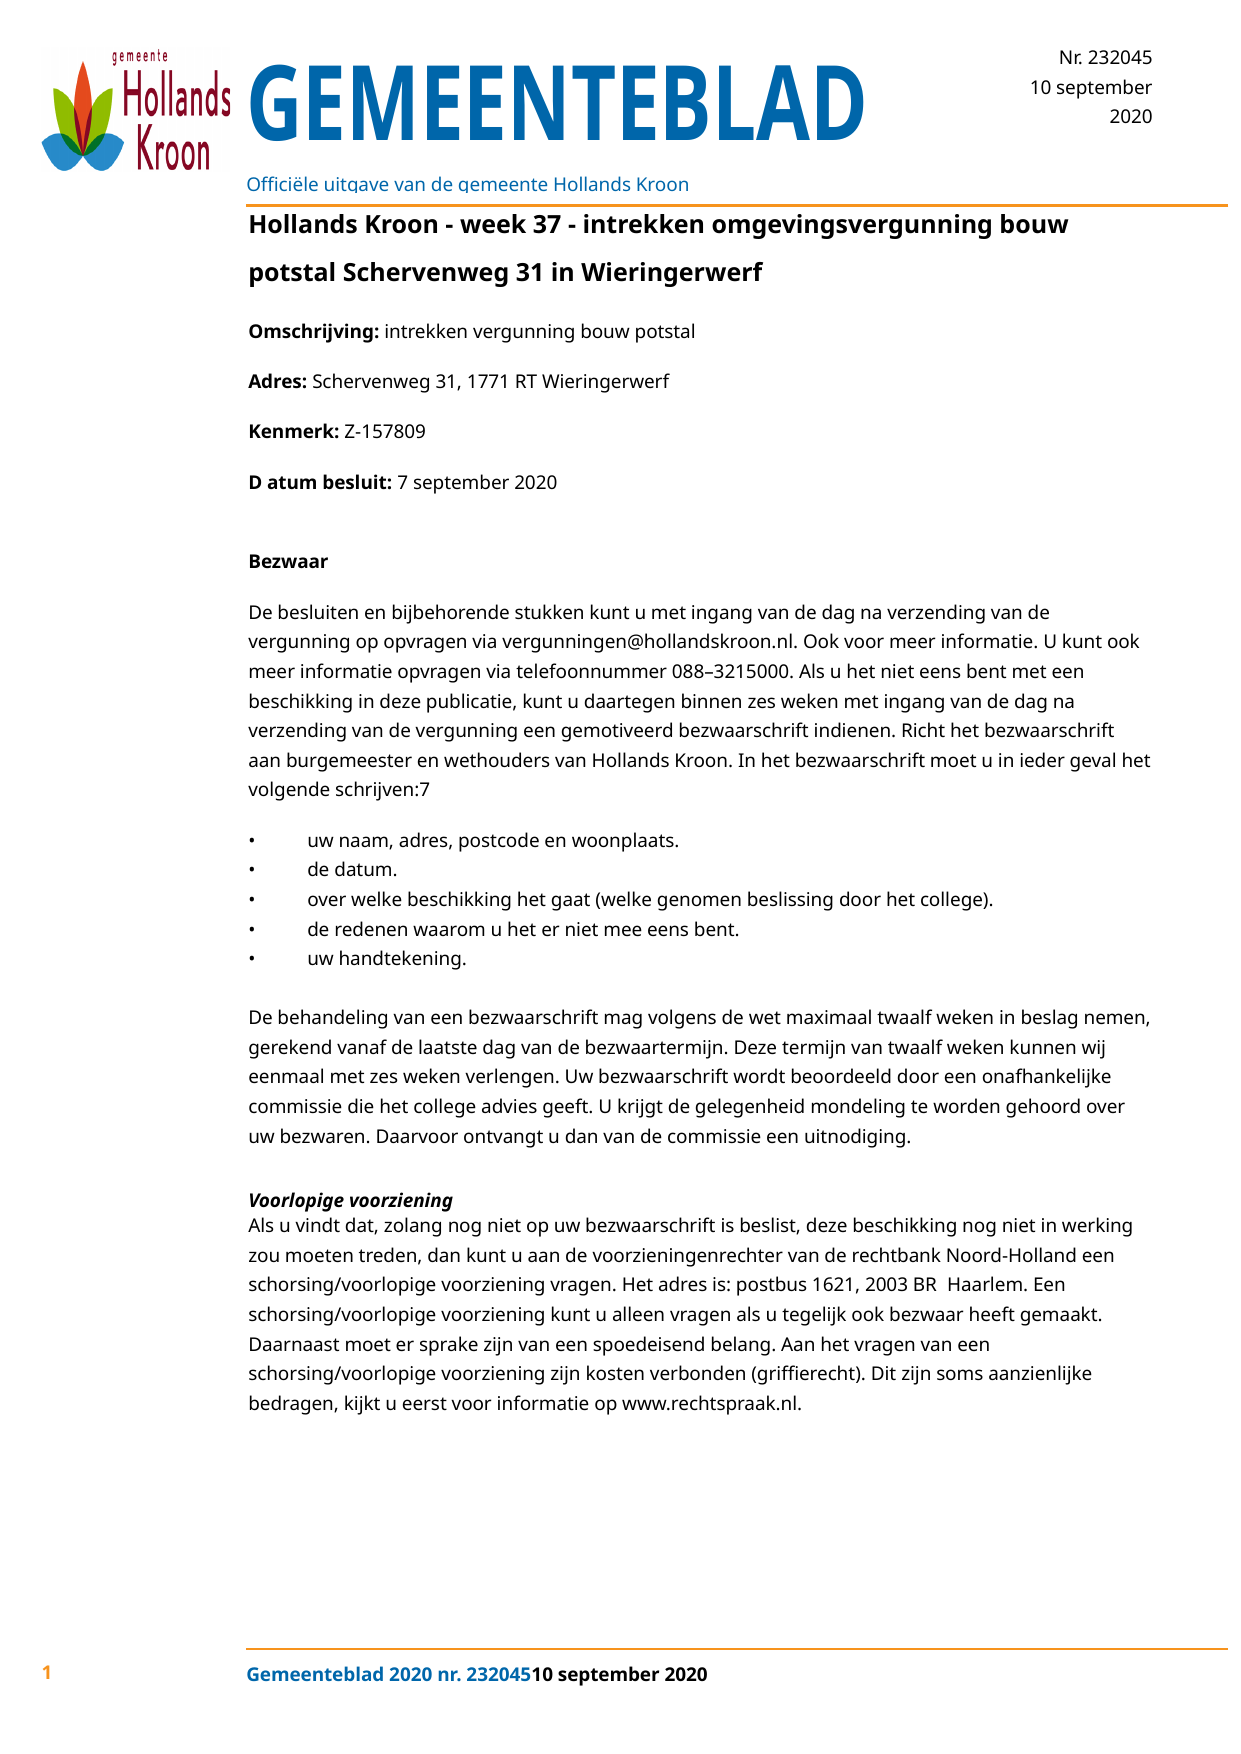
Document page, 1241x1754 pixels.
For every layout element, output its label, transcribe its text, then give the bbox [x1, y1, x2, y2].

text Als u vindt dat, zolang nog niet op uw bezwaarschrift is beslist, deze beschikking nog niet in werking zou moeten treden, dan kunt u aan de voorzieningenrechter van de rechtbank Noord-Holland een schorsing/voorlopige voorziening vragen. Het adres is: postbus 1621, 2003 BR Haarlem. Een schorsing/voorlopige voorziening kunt u alleen vragen als u tegelijk ook bezwaar heeft gemaakt. Daarnaast moet er sprake zijn van een spoedeisend belang. Aan het vragen van een schorsing/voorlopige voorziening zijn kosten verbonden (griffierecht). Dit zijn soms aanzienlijke bedragen, kijkt u eerst voor informatie op www.rechtspraak.nl. [248, 1212, 1152, 1416]
picture [41, 47, 231, 172]
table_header D atum besluit: 7 september 2020 [248, 469, 700, 495]
text Omschrijving: intrekken vergunning bouw potstal [248, 318, 1152, 344]
text Voorlopige voorziening [248, 1187, 1152, 1212]
list over welke beschikking het gaat (welke genomen beslissing door het college). [248, 886, 1152, 912]
list de redenen waarom u het er niet mee eens bent. [248, 916, 1152, 941]
text Adres: Schervenweg 31, 1771 RT Wieringerwerf [248, 368, 1152, 394]
text De besluiten en bijbehorende stukken kunt u met ingang van de dag na verzending van de vergunning op opvragen via vergunningen@hollandskroon.nl. Ook voor meer informatie. U kunt ook meer informatie opvragen via telefoonnummer 088–3215000. Als u het niet eens bent met een beschikking in deze publicatie, kunt u daartegen binnen zes weken met ingang van de dag na verzending van de vergunning een gemotiveerd bezwaarschrift indienen. Richt het bezwaarschrift aan burgemeester en wethouders van Hollands Kroon. In het bezwaarschrift moet u in ieder geval het volgende schrijven:7 [248, 599, 1152, 802]
text Bezwaar [248, 549, 1152, 574]
text De behandeling van een bezwaarschrift mag volgens de wet maximaal twaalf weken in beslag nemen, gerekend vanaf de laatste dag van de bezwaartermijn. Deze termijn van twaalf weken kunnen wij eenmaal met zes weken verlengen. Uw bezwaarschrift wordt beoordeeld door een onafhankelijke commissie die het college advies geeft. U krijgt de gelegenheid mondeling te worden gehoord over uw bezwaren. Daarvoor ontvangt u dan van de commissie een uitnodiging. [248, 1004, 1152, 1148]
table_header [700, 469, 1152, 495]
text Hollands Kroon - week 37 - intrekken omgevingsvergunning bouw potstal Schervenweg 31 in Wieringerwerf [248, 207, 1152, 288]
text Kenmerk: Z-157809 [248, 419, 1152, 444]
list de datum. [248, 857, 1152, 882]
list uw handtekening. [248, 945, 1152, 971]
list uw naam, adres, postcode en woonplaats. [248, 827, 1152, 853]
